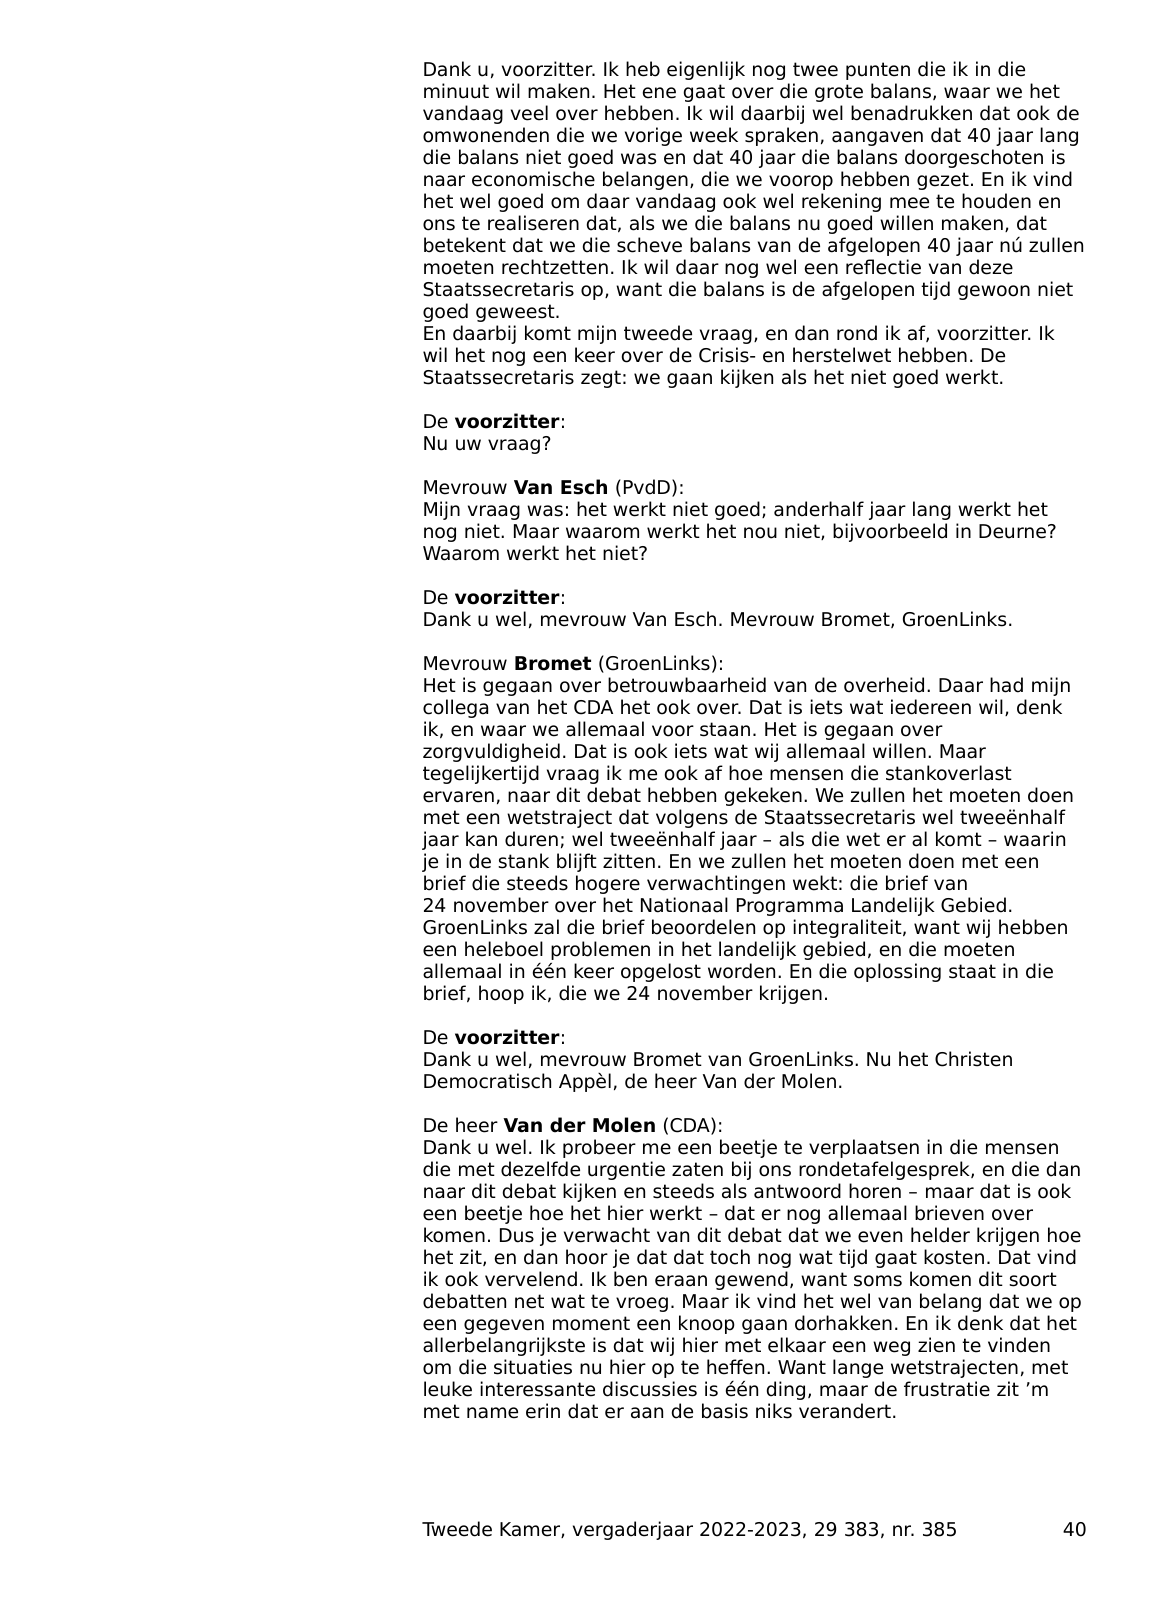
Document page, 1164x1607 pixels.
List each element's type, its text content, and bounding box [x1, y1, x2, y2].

text En daarbij komt mijn tweede vraag, en dan rond ik af, voorzitter. Ik wil het nog een keer over de Crisis- en herstelwet hebben. De Staatssecretaris zegt: we gaan kijken als het niet goed werkt. [422, 323, 1087, 389]
text Dank u wel, mevrouw Van Esch. Mevrouw Bromet, GroenLinks. [422, 609, 1087, 631]
text De voorzitter: [422, 587, 1087, 609]
text Nu uw vraag? [422, 433, 1087, 455]
text Dank u wel, mevrouw Bromet van GroenLinks. Nu het Christen Democratisch Appèl, de heer Van der Molen. [422, 1049, 1087, 1093]
text De voorzitter: [422, 411, 1087, 433]
text Mevrouw Bromet (GroenLinks): [422, 653, 1087, 675]
text Het is gegaan over betrouwbaarheid van de overheid. Daar had mijn collega van het CDA het ook over. Dat is iets wat iedereen wil, denk ik, en waar we allemaal voor staan. Het is gegaan over zorgvuldigheid. Dat is ook iets wat wij allemaal willen. Maar tegelijkertijd vraag ik me ook af hoe mensen die stankoverlast ervaren, naar dit debat hebben gekeken. We zullen het moeten doen met een wetstraject dat volgens de Staatssecretaris wel tweeënhalf jaar kan duren; wel tweeënhalf jaar – als die wet er al komt – waarin je in de stank blijft zitten. En we zullen het moeten doen met een brief die steeds hogere verwachtingen wekt: die brief van 24 november over het Nationaal Programma Landelijk Gebied. GroenLinks zal die brief beoordelen op integraliteit, want wij hebben een heleboel problemen in het landelijk gebied, en die moeten allemaal in één keer opgelost worden. En die oplossing staat in die brief, hoop ik, die we 24 november krijgen. [422, 675, 1087, 1005]
text De voorzitter: [422, 1027, 1087, 1049]
text Dank u wel. Ik probeer me een beetje te verplaatsen in die mensen die met dezelfde urgentie zaten bij ons rondetafelgesprek, en die dan naar dit debat kijken en steeds als antwoord horen – maar dat is ook een beetje hoe het hier werkt – dat er nog allemaal brieven over komen. Dus je verwacht van dit debat dat we even helder krijgen hoe het zit, en dan hoor je dat dat toch nog wat tijd gaat kosten. Dat vind ik ook vervelend. Ik ben eraan gewend, want soms komen dit soort debatten net wat te vroeg. Maar ik vind het wel van belang dat we op een gegeven moment een knoop gaan dorhakken. En ik denk dat het allerbelangrijkste is dat wij hier met elkaar een weg zien te vinden om die situaties nu hier op te heffen. Want lange wetstrajecten, met leuke interessante discussies is één ding, maar de frustratie zit ’m met name erin dat er aan de basis niks verandert. [422, 1137, 1087, 1423]
text Dank u, voorzitter. Ik heb eigenlijk nog twee punten die ik in die minuut wil maken. Het ene gaat over die grote balans, waar we het vandaag veel over hebben. Ik wil daarbij wel benadrukken dat ook de omwonenden die we vorige week spraken, aangaven dat 40 jaar lang die balans niet goed was en dat 40 jaar die balans doorgeschoten is naar economische belangen, die we voorop hebben gezet. En ik vind het wel goed om daar vandaag ook wel rekening mee te houden en ons te realiseren dat, als we die balans nu goed willen maken, dat betekent dat we die scheve balans van de afgelopen 40 jaar nú zullen moeten rechtzetten. Ik wil daar nog wel een reflectie van deze Staatssecretaris op, want die balans is de afgelopen tijd gewoon niet goed geweest. [422, 59, 1087, 323]
text Mijn vraag was: het werkt niet goed; anderhalf jaar lang werkt het nog niet. Maar waarom werkt het nou niet, bijvoorbeeld in Deurne? Waarom werkt het niet? [422, 499, 1087, 565]
text Mevrouw Van Esch (PvdD): [422, 477, 1087, 499]
text De heer Van der Molen (CDA): [422, 1115, 1087, 1137]
